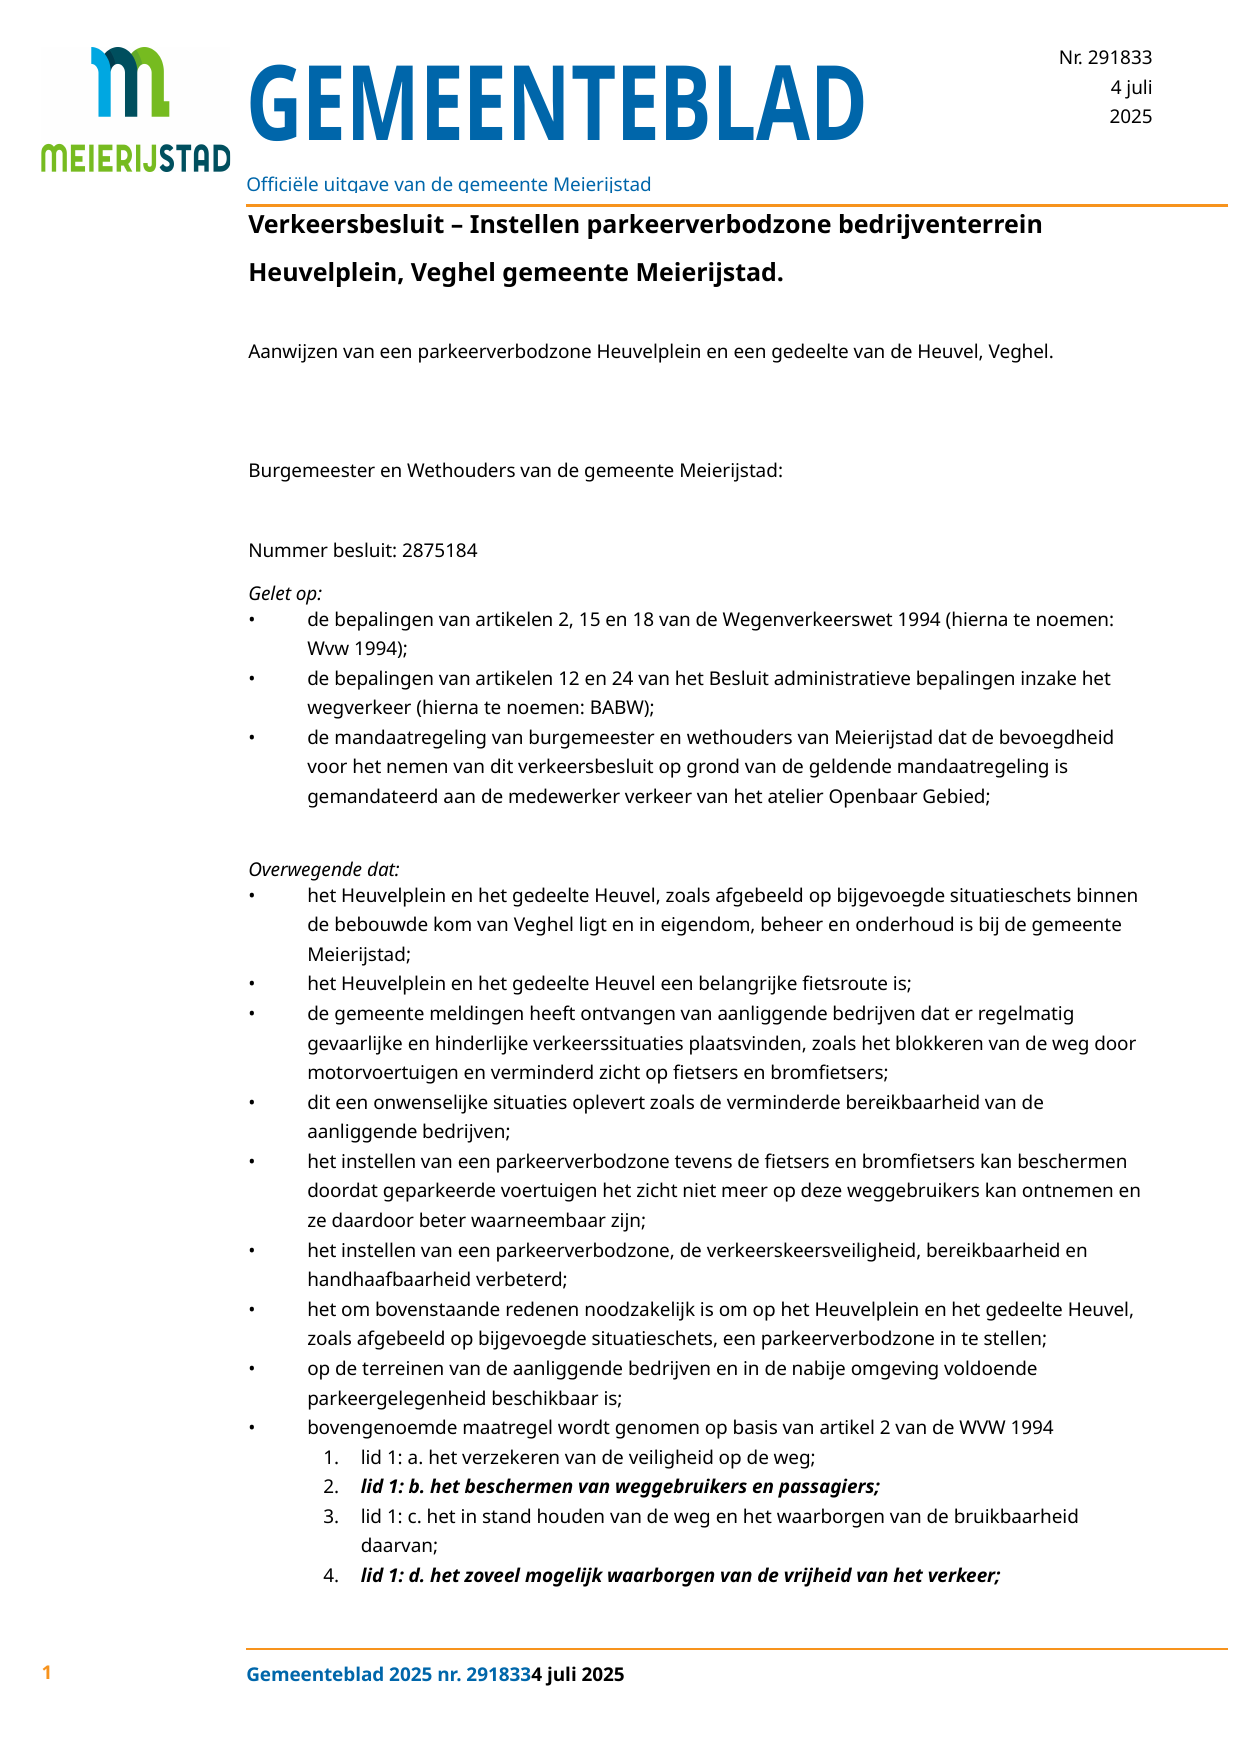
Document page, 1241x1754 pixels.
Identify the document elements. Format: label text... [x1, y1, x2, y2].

list dit een onwenselijke situaties oplevert zoals de verminderde bereikbaarheid van de aanliggende bedrijven; [248, 1089, 1152, 1144]
list lid 1: d. het zoveel mogelijk waarborgen van de vrijheid van het verkeer; [323, 1562, 1152, 1588]
picture [41, 47, 231, 172]
list het Heuvelplein en het gedeelte Heuvel een belangrijke fietsroute is; [248, 971, 1152, 996]
list het instellen van een parkeerverbodzone, de verkeerskeersveiligheid, bereikbaarheid en handhaafbaarheid verbeterd; [248, 1237, 1152, 1292]
list de mandaatregeling van burgemeester en wethouders van Meierijstad dat de bevoegdheid voor het nemen van dit verkeersbesluit op grond van de geldende mandaatregeling is gemandateerd aan de medewerker verkeer van het atelier Openbaar Gebied; [248, 724, 1152, 809]
text Gelet op: [248, 580, 1152, 606]
list lid 1: c. het in stand houden van de weg en het waarborgen van de bruikbaarheid daarvan; [323, 1503, 1152, 1558]
list bovengenoemde maatregel wordt genomen op basis van artikel 2 van de WVW 1994 [248, 1414, 1152, 1440]
list het Heuvelplein en het gedeelte Heuvel, zoals afgebeeld op bijgevoegde situatieschets binnen de bebouwde kom van Veghel ligt en in eigendom, beheer en onderhoud is bij de gemeente Meierijstad; [248, 882, 1152, 967]
list op de terreinen van de aanliggende bedrijven en in de nabije omgeving voldoende parkeergelegenheid beschikbaar is; [248, 1355, 1152, 1410]
list lid 1: a. het verzekeren van de veiligheid op de weg; [323, 1444, 1152, 1469]
text Burgemeester en Wethouders van de gemeente Meierijstad: [248, 457, 1152, 483]
text Aanwijzen van een parkeerverbodzone Heuvelplein en een gedeelte van de Heuvel, Veghel. [248, 339, 1152, 364]
text Overwegende dat: [248, 856, 1152, 882]
list de bepalingen van artikelen 12 en 24 van het Besluit administratieve bepalingen inzake het wegverkeer (hierna te noemen: BABW); [248, 665, 1152, 720]
list de bepalingen van artikelen 2, 15 en 18 van de Wegenverkeerswet 1994 (hierna te noemen: Wvw 1994); [248, 606, 1152, 661]
list lid 1: b. het beschermen van weggebruikers en passagiers; [323, 1473, 1152, 1499]
text Nummer besluit: 2875184 [248, 537, 1152, 563]
text Verkeersbesluit – Instellen parkeerverbodzone bedrijventerrein Heuvelplein, Veghel gemeente Meierijstad. [248, 207, 1152, 288]
list de gemeente meldingen heeft ontvangen van aanliggende bedrijven dat er regelmatig gevaarlijke en hinderlijke verkeerssituaties plaatsvinden, zoals het blokkeren van de weg door motorvoertuigen en verminderd zicht op fietsers en bromfietsers; [248, 1000, 1152, 1085]
list het om bovenstaande redenen noodzakelijk is om op het Heuvelplein en het gedeelte Heuvel, zoals afgebeeld op bijgevoegde situatieschets, een parkeerverbodzone in te stellen; [248, 1296, 1152, 1351]
list het instellen van een parkeerverbodzone tevens de fietsers en bromfietsers kan beschermen doordat geparkeerde voertuigen het zicht niet meer op deze weggebruikers kan ontnemen en ze daardoor beter waarneembaar zijn; [248, 1148, 1152, 1233]
